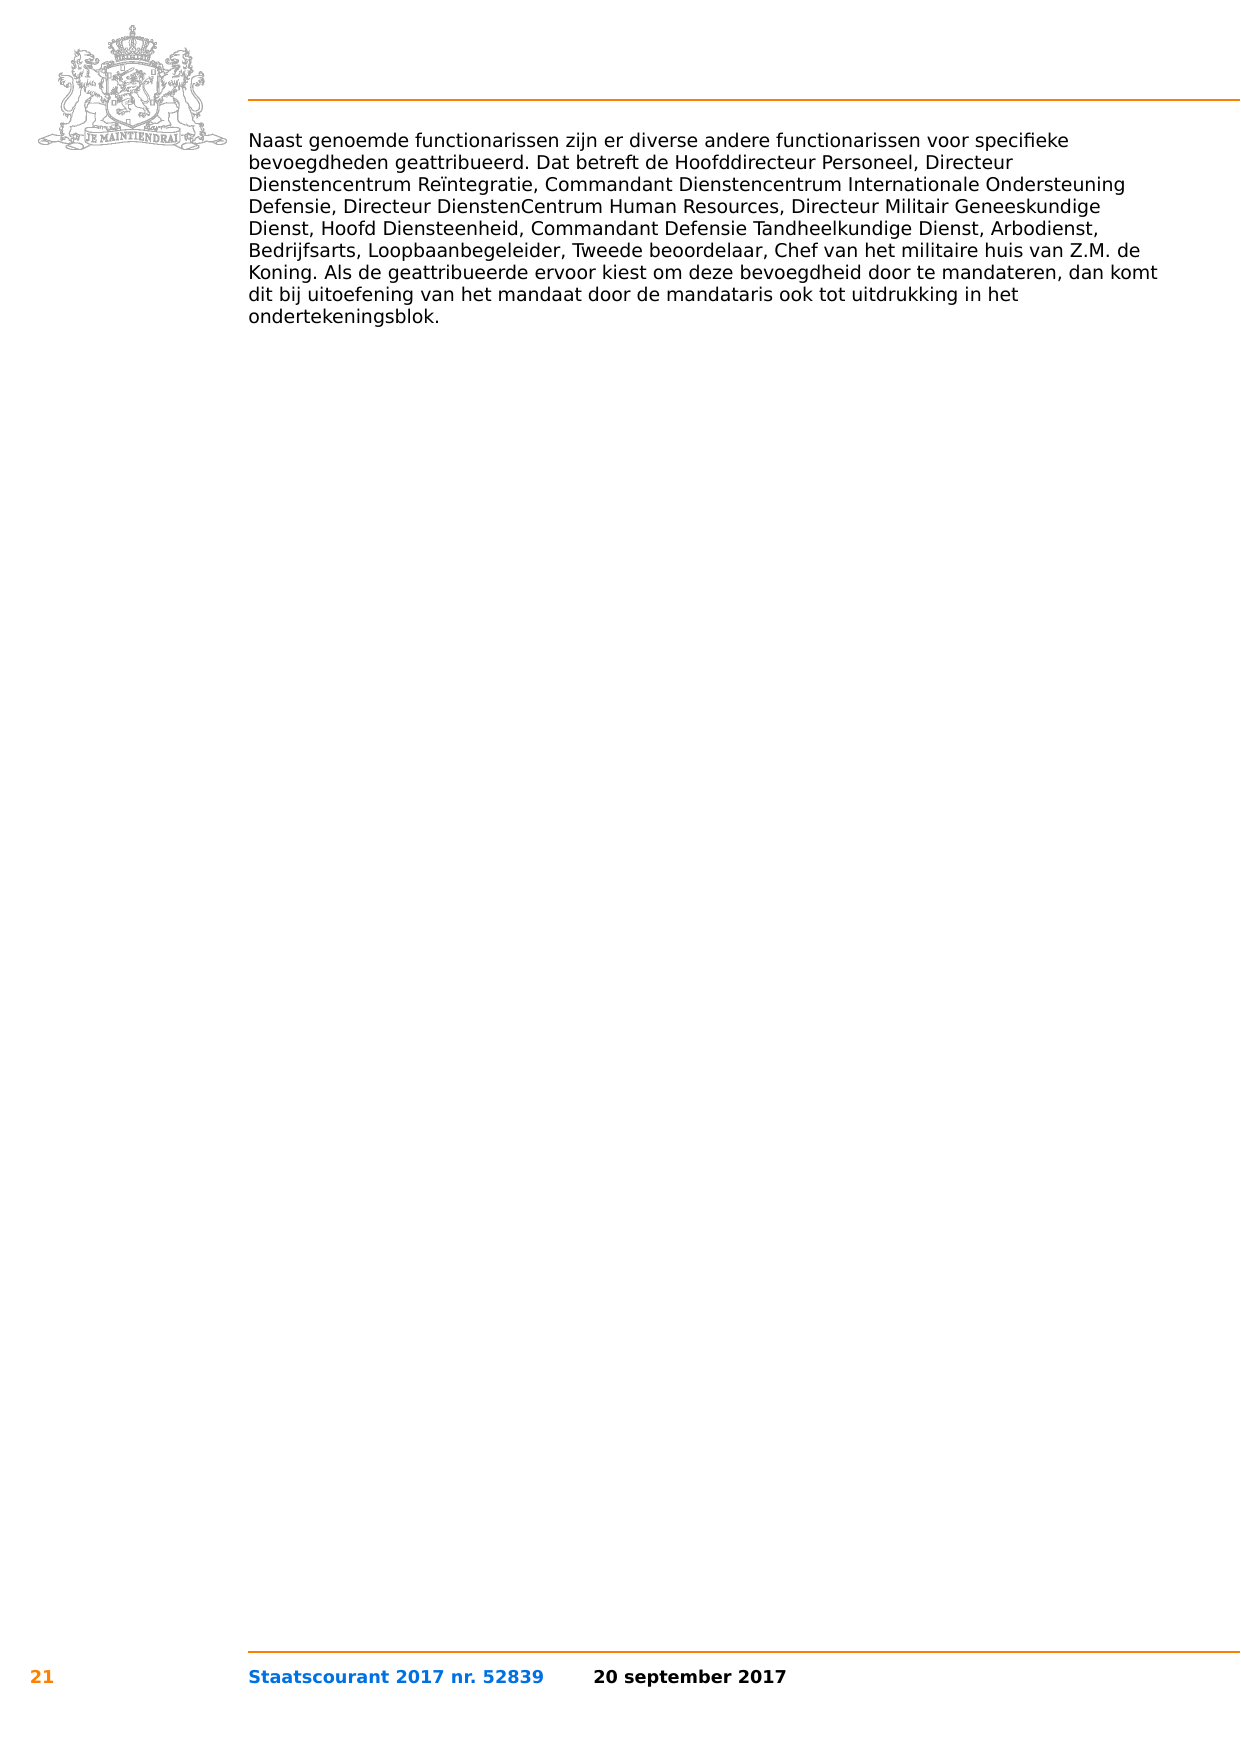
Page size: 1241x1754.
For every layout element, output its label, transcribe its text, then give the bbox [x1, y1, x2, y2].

picture [38, 25, 227, 150]
text Naast genoemde functionarissen zijn er diverse andere functionarissen voor specifieke bevoegdheden geattribueerd. Dat betreft de Hoofddirecteur Personeel, Directeur Dienstencentrum Reïntegratie, Commandant Dienstencentrum Internationale Ondersteuning Defensie, Directeur DienstenCentrum Human Resources, Directeur Militair Geneeskundige Dienst, Hoofd Diensteenheid, Commandant Defensie Tandheelkundige Dienst, Arbodienst, Bedrijfsarts, Loopbaanbegeleider, Tweede beoordelaar, Chef van het militaire huis van Z.M. de Koning. Als de geattribueerde ervoor kiest om deze bevoegdheid door te mandateren, dan komt dit bij uitoefening van het mandaat door de mandataris ook tot uitdrukking in het ondertekeningsblok. [248, 130, 1163, 328]
